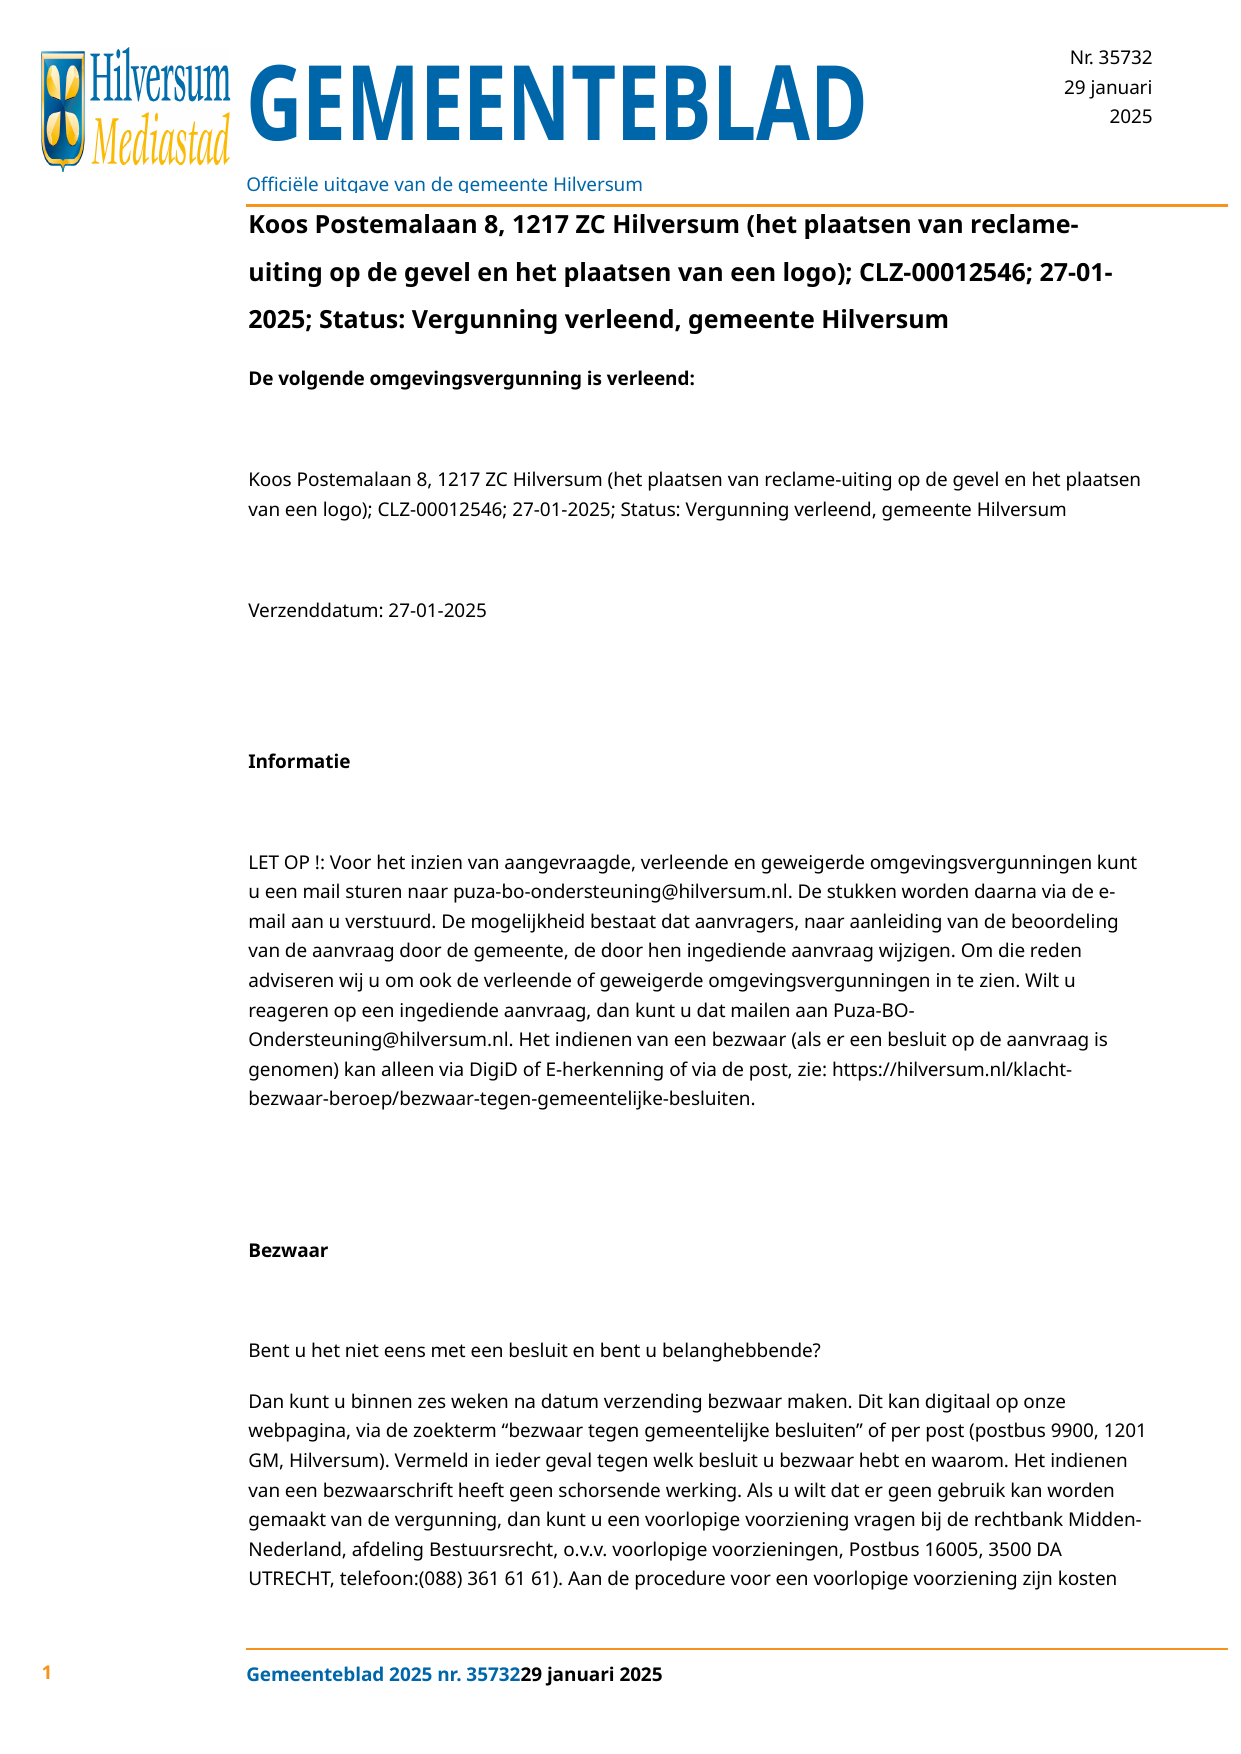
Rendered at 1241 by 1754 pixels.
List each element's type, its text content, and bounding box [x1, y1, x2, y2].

text Bent u het niet eens met een besluit en bent u belanghebbende? [248, 1338, 1152, 1363]
text Dan kunt u binnen zes weken na datum verzending bezwaar maken. Dit kan digitaal op onze webpagina, via de zoekterm “bezwaar tegen gemeentelijke besluiten” of per post (postbus 9900, 1201 GM, Hilversum). Vermeld in ieder geval tegen welk besluit u bezwaar hebt en waarom. Het indienen van een bezwaarschrift heeft geen schorsende werking. Als u wilt dat er geen gebruik kan worden gemaakt van de vergunning, dan kunt u een voorlopige voorziening vragen bij de rechtbank Midden-Nederland, afdeling Bestuursrecht, o.v.v. voorlopige voorzieningen, Postbus 16005, 3500 DA UTRECHT, telefoon:(088) 361 61 61). Aan de procedure voor een voorlopige voorziening zijn kosten [248, 1388, 1152, 1591]
text Verzenddatum: 27-01-2025 [248, 597, 1152, 622]
text LET OP !: Voor het inzien van aangevraagde, verleende en geweigerde omgevingsvergunningen kunt u een mail sturen naar puza-bo-ondersteuning@hilversum.nl. De stukken worden daarna via de e-mail aan u verstuurd. De mogelijkheid bestaat dat aanvragers, naar aanleiding van de beoordeling van de aanvraag door de gemeente, de door hen ingediende aanvraag wijzigen. Om die reden adviseren wij u om ook de verleende of geweigerde omgevingsvergunningen in te zien. Wilt u reageren op een ingediende aanvraag, dan kunt u dat mailen aan Puza-BO-Ondersteuning@hilversum.nl. Het indienen van een bezwaar (als er een besluit op de aanvraag is genomen) kan alleen via DigiD of E-herkenning of via de post, zie: https://hilversum.nl/klacht-bezwaar-beroep/bezwaar-tegen-gemeentelijke-besluiten. [248, 849, 1152, 1111]
text Bezwaar [248, 1237, 1152, 1262]
text Koos Postemalaan 8, 1217 ZC Hilversum (het plaatsen van reclame-uiting op de gevel en het plaatsen van een logo); CLZ-00012546; 27-01-2025; Status: Vergunning verleend, gemeente Hilversum [248, 207, 1152, 336]
text De volgende omgevingsvergunning is verleend: [248, 366, 1152, 391]
text Informatie [248, 748, 1152, 774]
picture [41, 47, 231, 172]
text Koos Postemalaan 8, 1217 ZC Hilversum (het plaatsen van reclame-uiting op de gevel en het plaatsen van een logo); CLZ-00012546; 27-01-2025; Status: Vergunning verleend, gemeente Hilversum [248, 466, 1152, 522]
